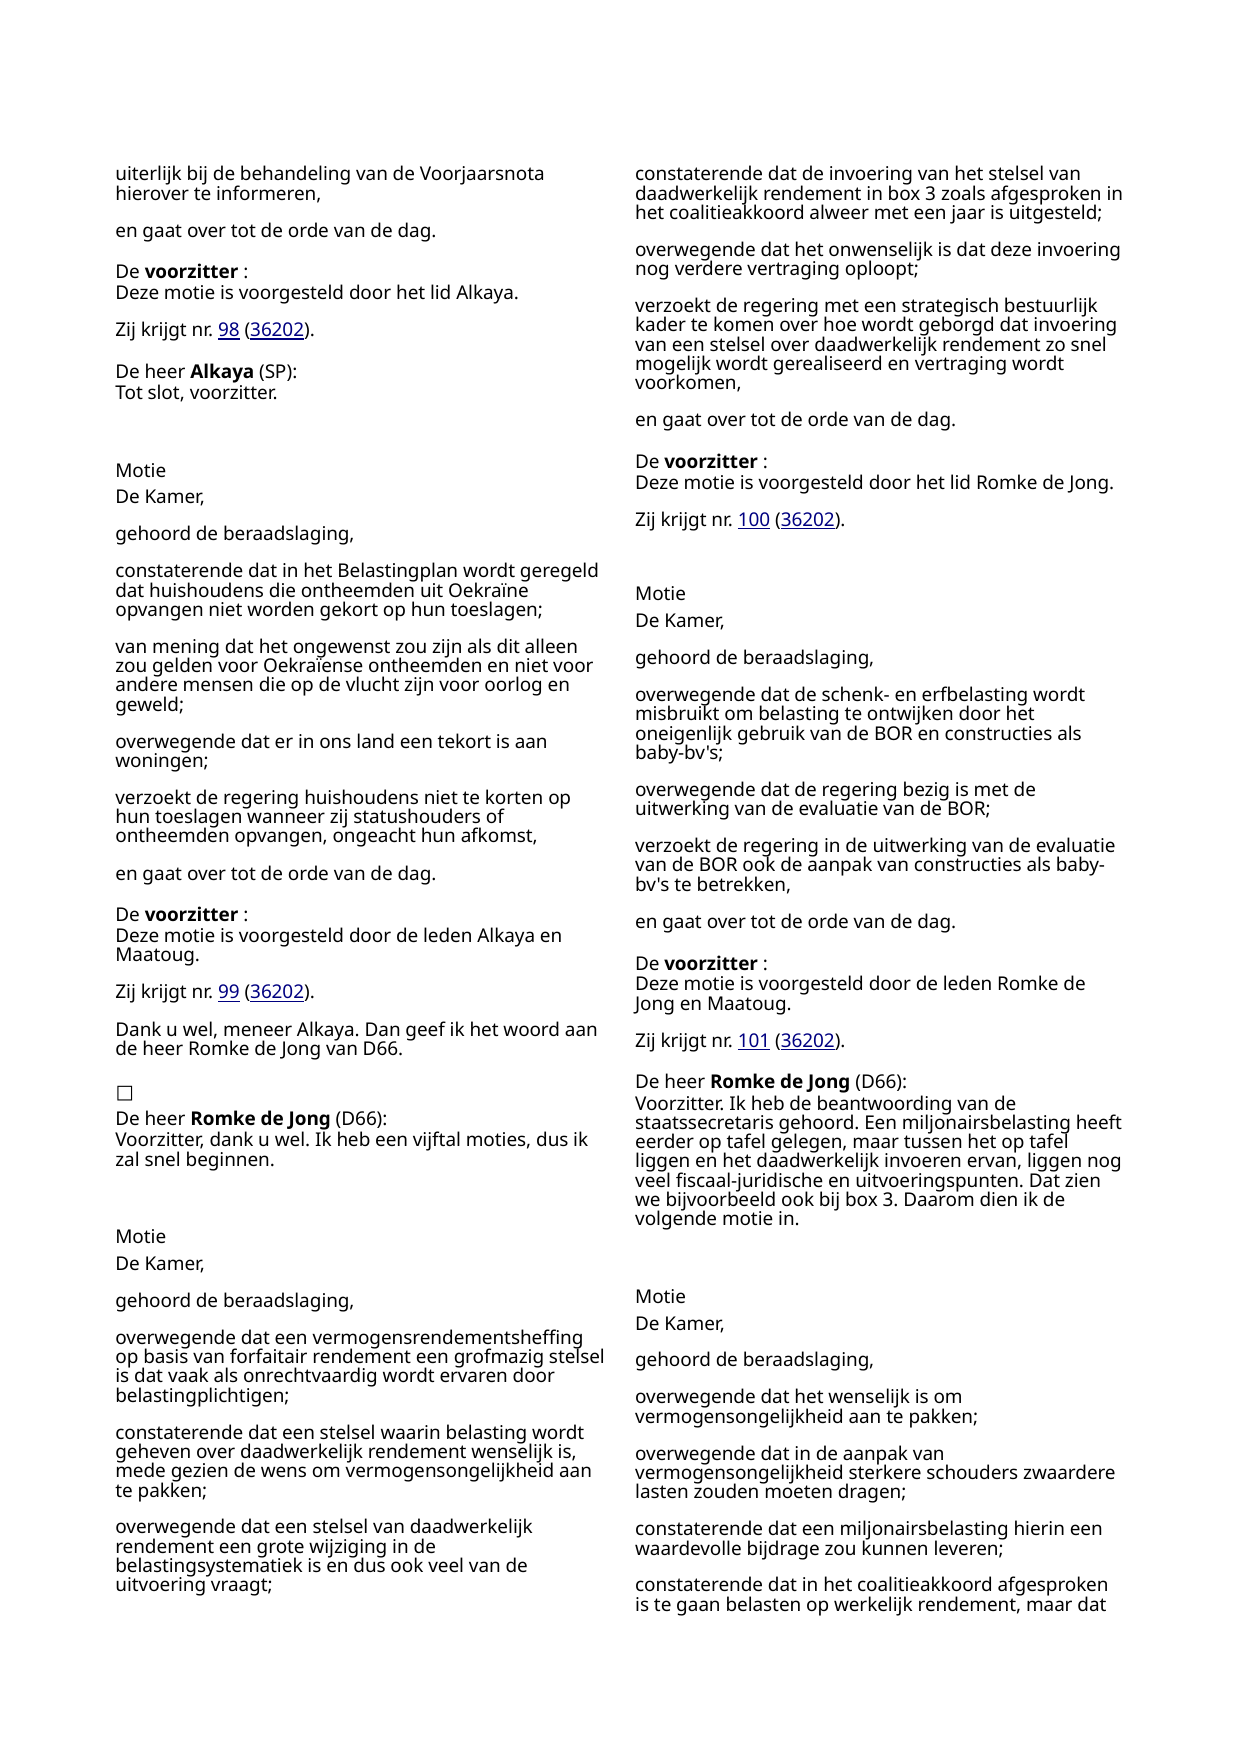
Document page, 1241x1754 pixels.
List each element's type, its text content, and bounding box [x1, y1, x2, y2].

text De voorzitter : [115, 258, 605, 284]
text verzoekt de regering huishoudens niet te korten op hun toeslagen wanneer zij statushouders of ontheemden opvangen, ongeacht hun afkomst, [115, 789, 605, 847]
text Deze motie is voorgesteld door de leden Romke de Jong en Maatoug. [635, 975, 1125, 1014]
text en gaat over tot de orde van de dag. [635, 411, 1125, 430]
text gehoord de beraadslaging, [115, 525, 605, 545]
text De voorzitter : [635, 448, 1125, 474]
text De Kamer, [115, 488, 605, 508]
text overwegende dat in de aanpak van vermogensongelijkheid sterkere schouders zwaardere lasten zouden moeten dragen; [635, 1445, 1125, 1502]
text De voorzitter : [115, 901, 605, 927]
text en gaat over tot de orde van de dag. [115, 864, 605, 884]
text De Kamer, [635, 612, 1125, 631]
text overwegende dat het onwenselijk is dat deze invoering nog verdere vertraging oploopt; [635, 241, 1125, 279]
text constaterende dat de invoering van het stelsel van daadwerkelijk rendement in box 3 zoals afgesproken in het coalitieakkoord alweer met een jaar is uitgesteld; [635, 165, 1125, 223]
text overwegende dat er in ons land een tekort is aan woningen; [115, 733, 605, 771]
text Zij krijgt nr. 98 (36202). [115, 321, 605, 341]
text constaterende dat een miljonairsbelasting hierin een waardevolle bijdrage zou kunnen leveren; [635, 1520, 1125, 1559]
text Deze motie is voorgesteld door het lid Alkaya. [115, 284, 605, 303]
text Deze motie is voorgesteld door het lid Romke de Jong. [635, 474, 1125, 493]
text De Kamer, [635, 1314, 1125, 1334]
text overwegende dat de schenk- en erfbelasting wordt misbruikt om belasting te ontwijken door het oneigenlijk gebruik van de BOR en constructies als baby-bv's; [635, 686, 1125, 763]
text De heer Alkaya (SP): [115, 358, 605, 384]
text Voorzitter. Ik heb de beantwoording van de staatssecretaris gehoord. Een miljonairsbelasting heeft eerder op tafel gelegen, maar tussen het op tafel liggen en het daadwerkelijk invoeren ervan, liggen nog veel fiscaal-juridische en uitvoeringspunten. Dat zien we bijvoorbeeld ook bij box 3. Daarom dien ik de volgende motie in. [635, 1094, 1125, 1229]
text Dank u wel, meneer Alkaya. Dan geef ik het woord aan de heer Romke de Jong van D66. [115, 1021, 605, 1059]
text en gaat over tot de orde van de dag. [115, 222, 605, 241]
text gehoord de beraadslaging, [635, 1351, 1125, 1371]
text Deze motie is voorgesteld door de leden Alkaya en Maatoug. [115, 927, 605, 966]
text Motie [115, 1223, 605, 1249]
text Motie [635, 1283, 1125, 1308]
text uiterlijk bij de behandeling van de Voorjaarsnota hierover te informeren, [115, 165, 605, 204]
text constaterende dat in het coalitieakkoord afgesproken is te gaan belasten op werkelijk rendement, maar dat [635, 1576, 1125, 1615]
text De heer Romke de Jong (D66): [635, 1069, 1125, 1094]
text verzoekt de regering met een strategisch bestuurlijk kader te komen over hoe wordt geborgd dat invoering van een stelsel over daadwerkelijk rendement zo snel mogelijk wordt gerealiseerd en vertraging wordt voorkomen, [635, 297, 1125, 393]
text overwegende dat de regering bezig is met de uitwerking van de evaluatie van de BOR; [635, 781, 1125, 819]
text De voorzitter : [635, 950, 1125, 975]
text gehoord de beraadslaging, [115, 1292, 605, 1311]
text Zij krijgt nr. 101 (36202). [635, 1032, 1125, 1051]
text ⬜ [115, 1080, 605, 1106]
text constaterende dat een stelsel waarin belasting wordt geheven over daadwerkelijk rendement wenselijk is, mede gezien de wens om vermogensongelijkheid aan te pakken; [115, 1424, 605, 1501]
text Voorzitter, dank u wel. Ik heb een vijftal moties, dus ik zal snel beginnen. [115, 1131, 605, 1170]
text verzoekt de regering in de uitwerking van de evaluatie van de BOR ook de aanpak van constructies als baby-bv's te betrekken, [635, 837, 1125, 895]
text Tot slot, voorzitter. [115, 384, 605, 403]
text Zij krijgt nr. 99 (36202). [115, 983, 605, 1003]
text De heer Romke de Jong (D66): [115, 1106, 605, 1131]
text overwegende dat een vermogensrendementsheffing op basis van forfaitair rendement een grofmazig stelsel is dat vaak als onrechtvaardig wordt ervaren door belastingplichtigen; [115, 1329, 605, 1406]
text Zij krijgt nr. 100 (36202). [635, 511, 1125, 530]
text Motie [635, 581, 1125, 606]
text en gaat over tot de orde van de dag. [635, 913, 1125, 932]
text overwegende dat een stelsel van daadwerkelijk rendement een grote wijziging in de belastingsystematiek is en dus ook veel van de uitvoering vraagt; [115, 1518, 605, 1596]
text overwegende dat het wenselijk is om vermogensongelijkheid aan te pakken; [635, 1388, 1125, 1427]
text constaterende dat in het Belastingplan wordt geregeld dat huishoudens die ontheemden uit Oekraïne opvangen niet worden gekort op hun toeslagen; [115, 562, 605, 620]
text gehoord de beraadslaging, [635, 649, 1125, 668]
text van mening dat het ongewenst zou zijn als dit alleen zou gelden voor Oekraïense ontheemden en niet voor andere mensen die op de vlucht zijn voor oorlog en geweld; [115, 638, 605, 715]
text De Kamer, [115, 1255, 605, 1274]
text Motie [115, 457, 605, 482]
